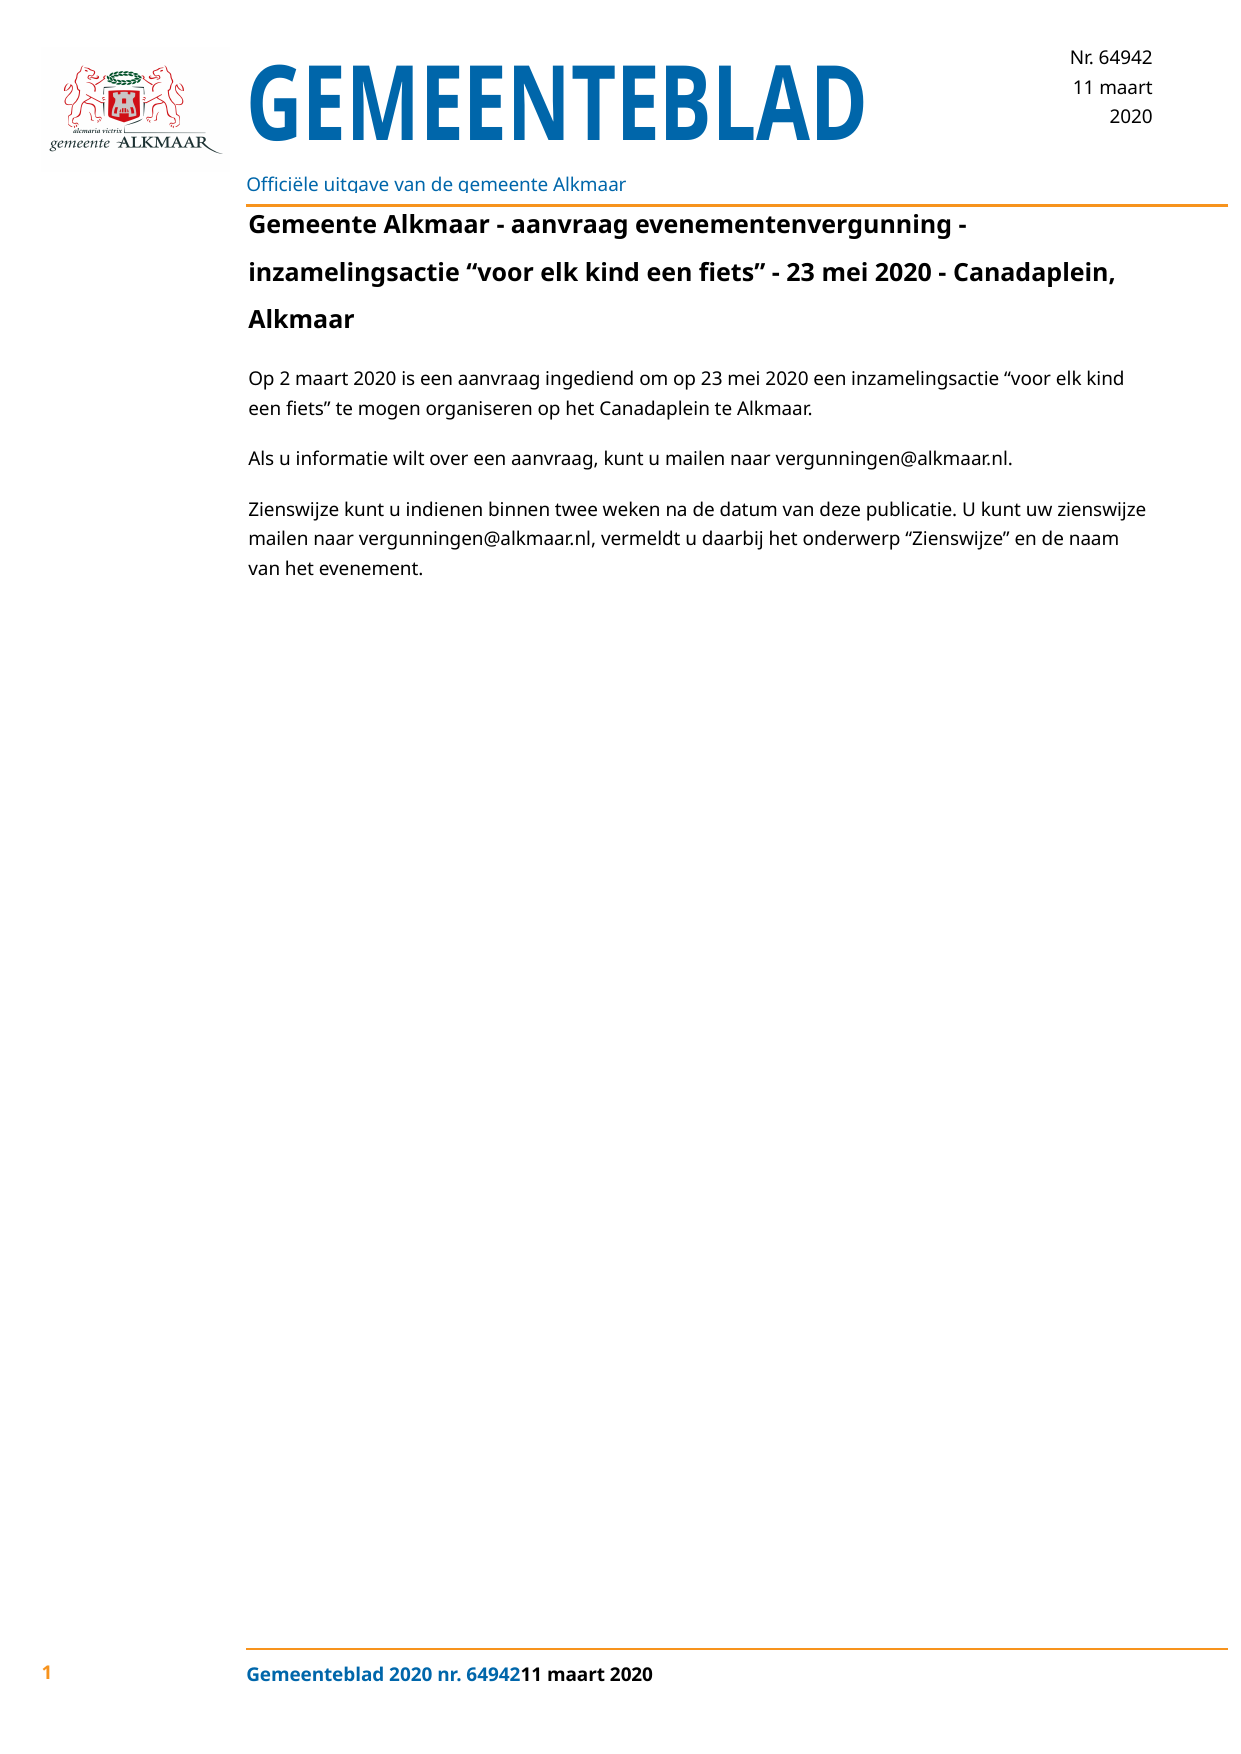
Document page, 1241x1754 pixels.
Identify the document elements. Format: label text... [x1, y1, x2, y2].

text Zienswijze kunt u indienen binnen twee weken na de datum van deze publicatie. U kunt uw zienswijze mailen naar vergunningen@alkmaar.nl, vermeldt u daarbij het onderwerp “Zienswijze” en de naam van het evenement. [248, 496, 1152, 581]
picture [41, 47, 231, 172]
text Gemeente Alkmaar - aanvraag evenementenvergunning - inzamelingsactie “voor elk kind een fiets” - 23 mei 2020 - Canadaplein, Alkmaar [248, 207, 1152, 336]
text Als u informatie wilt over een aanvraag, kunt u mailen naar vergunningen@alkmaar.nl. [248, 446, 1152, 471]
text Op 2 maart 2020 is een aanvraag ingediend om op 23 mei 2020 een inzamelingsactie “voor elk kind een fiets” te mogen organiseren op het Canadaplein te Alkmaar. [248, 366, 1152, 421]
